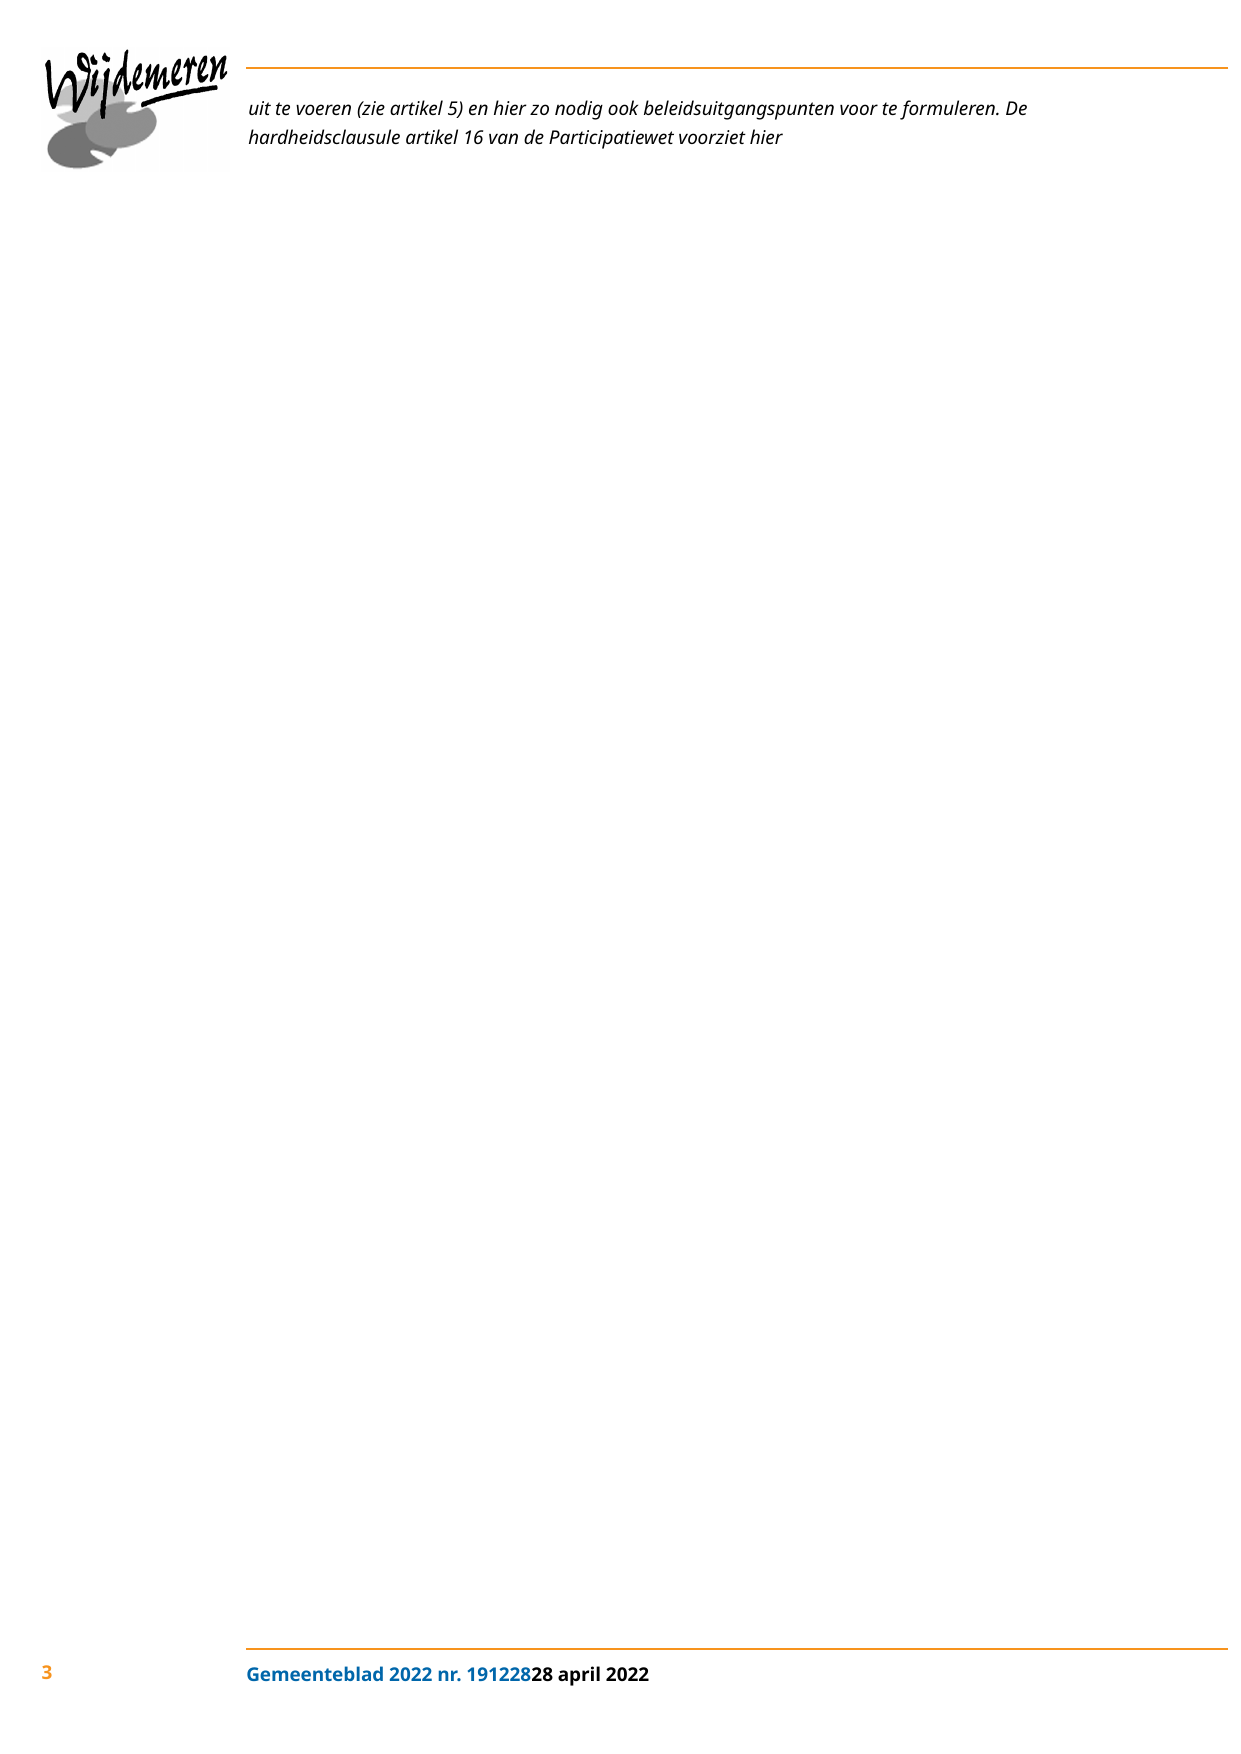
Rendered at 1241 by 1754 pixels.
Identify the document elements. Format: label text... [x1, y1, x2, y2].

picture [41, 47, 231, 172]
text uit te voeren (zie artikel 5) en hier zo nodig ook beleidsuitgangspunten voor te formuleren. De hardheidsclausule artikel 16 van de Participatiewet voorziet hier [248, 95, 1152, 150]
